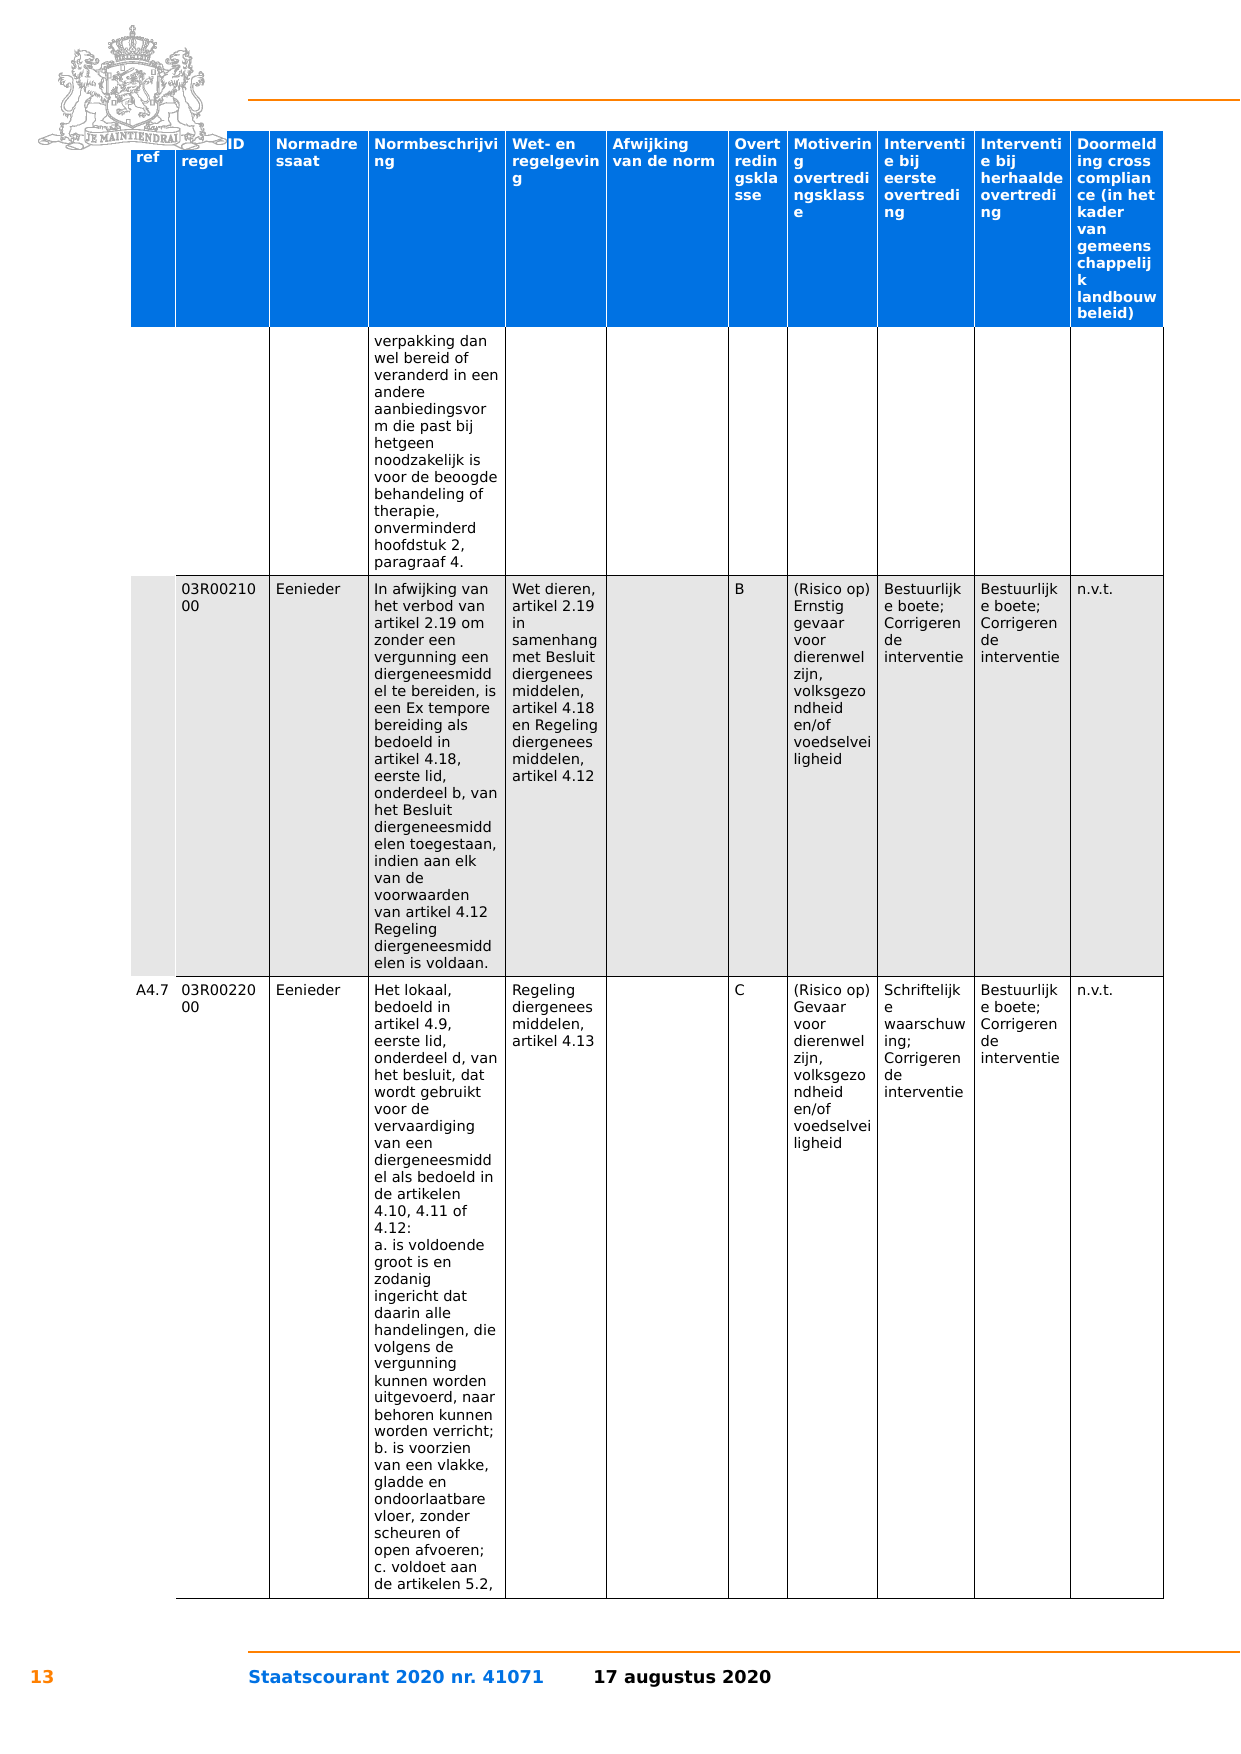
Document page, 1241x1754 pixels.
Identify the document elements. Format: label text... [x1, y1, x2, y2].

table_cell In afwijking van het verbod van artikel 2.19 om zonder een vergunning een diergeneesmiddel te bereiden, is een Ex tempore bereiding als bedoeld in artikel 4.18, eerste lid, onderdeel b, van het Besluit diergeneesmiddelen toegestaan, indien aan elk van de voorwaarden van artikel 4.12 Regeling diergeneesmiddelen is voldaan. [369, 576, 505, 976]
table_cell [176, 328, 269, 575]
table_cell Wet dieren, artikel 2.19 in samenhang met Besluit diergeneesmiddelen, artikel 4.18 en Regeling diergeneesmiddelen, artikel 4.12 [506, 576, 606, 976]
table_cell Bestuurlijke boete; Corrigerende interventie [975, 576, 1070, 976]
table_cell (Risico op) Gevaar voor dierenwelzijn, volksgezondheid en/of voedselveiligheid [788, 977, 877, 1598]
table_cell Regeling diergeneesmiddelen, artikel 4.13 [506, 977, 606, 1598]
table_cell [729, 328, 787, 575]
table_header Wet- en regelgeving [506, 131, 606, 327]
table_cell n.v.t. [1071, 977, 1163, 1598]
table_header ID regel [176, 131, 269, 327]
table_header ref [131, 150, 175, 327]
table_cell C [729, 977, 787, 1598]
table_cell 03R0022000 [176, 977, 269, 1598]
table_cell [878, 328, 974, 575]
table_cell 03R0021000 [176, 576, 269, 976]
table_header Afwijking van de norm [607, 131, 728, 327]
table_cell verpakking dan wel bereid of veranderd in een andere aanbiedingsvorm die past bij hetgeen noodzakelijk is voor de beoogde behandeling of therapie, onverminderd hoofdstuk 2, paragraaf 4. [369, 328, 505, 575]
table_cell n.v.t. [1071, 576, 1163, 976]
table_header Normbeschrijving [369, 131, 505, 327]
table_cell [131, 328, 175, 575]
table_cell [1071, 328, 1163, 575]
table_cell Bestuurlijke boete; Corrigerende interventie [975, 977, 1070, 1598]
table_cell [607, 328, 728, 575]
table_header Normadressaat [270, 131, 368, 327]
table_header Overtredingsklasse [729, 131, 787, 327]
table_cell [607, 977, 728, 1598]
table_cell [131, 576, 175, 976]
table_cell Schriftelijke waarschuwing; Corrigerende interventie [878, 977, 974, 1598]
table_cell Eenieder [270, 576, 368, 976]
table_cell [607, 576, 728, 976]
table_cell (Risico op) Ernstig gevaar voor dierenwelzijn, volksgezondheid en/of voedselveiligheid [788, 576, 877, 976]
table_header Doormelding cross compliance (in het kader van gemeenschappelijk landbouwbeleid) [1071, 131, 1163, 327]
table_cell [270, 328, 368, 575]
table_cell [975, 328, 1070, 575]
table_header Interventie bij eerste overtreding [878, 131, 974, 327]
table_cell A4.7 [131, 977, 175, 1598]
table_cell [506, 328, 606, 575]
table_cell Het lokaal, bedoeld in artikel 4.9, eerste lid, onderdeel d, van het besluit, dat wordt gebruikt voor de vervaardiging van een diergeneesmiddel als bedoeld in de artikelen 4.10, 4.11 of 4.12: a. is voldoende groot is en zodanig ingericht dat daarin alle handelingen, die volgens de vergunning kunnen worden uitgevoerd, naar behoren kunnen worden verricht; b. is voorzien van een vlakke, gladde en ondoorlaatbare vloer, zonder scheuren of open afvoeren; c. voldoet aan de artikelen 5.2, [369, 977, 505, 1598]
table_cell Bestuurlijke boete; Corrigerende interventie [878, 576, 974, 976]
table_cell [788, 328, 877, 575]
picture [38, 25, 227, 150]
table_header Motivering overtredingsklasse [788, 131, 877, 327]
table_cell B [729, 576, 787, 976]
table_cell Eenieder [270, 977, 368, 1598]
table_header Interventie bij herhaalde overtreding [975, 131, 1070, 327]
